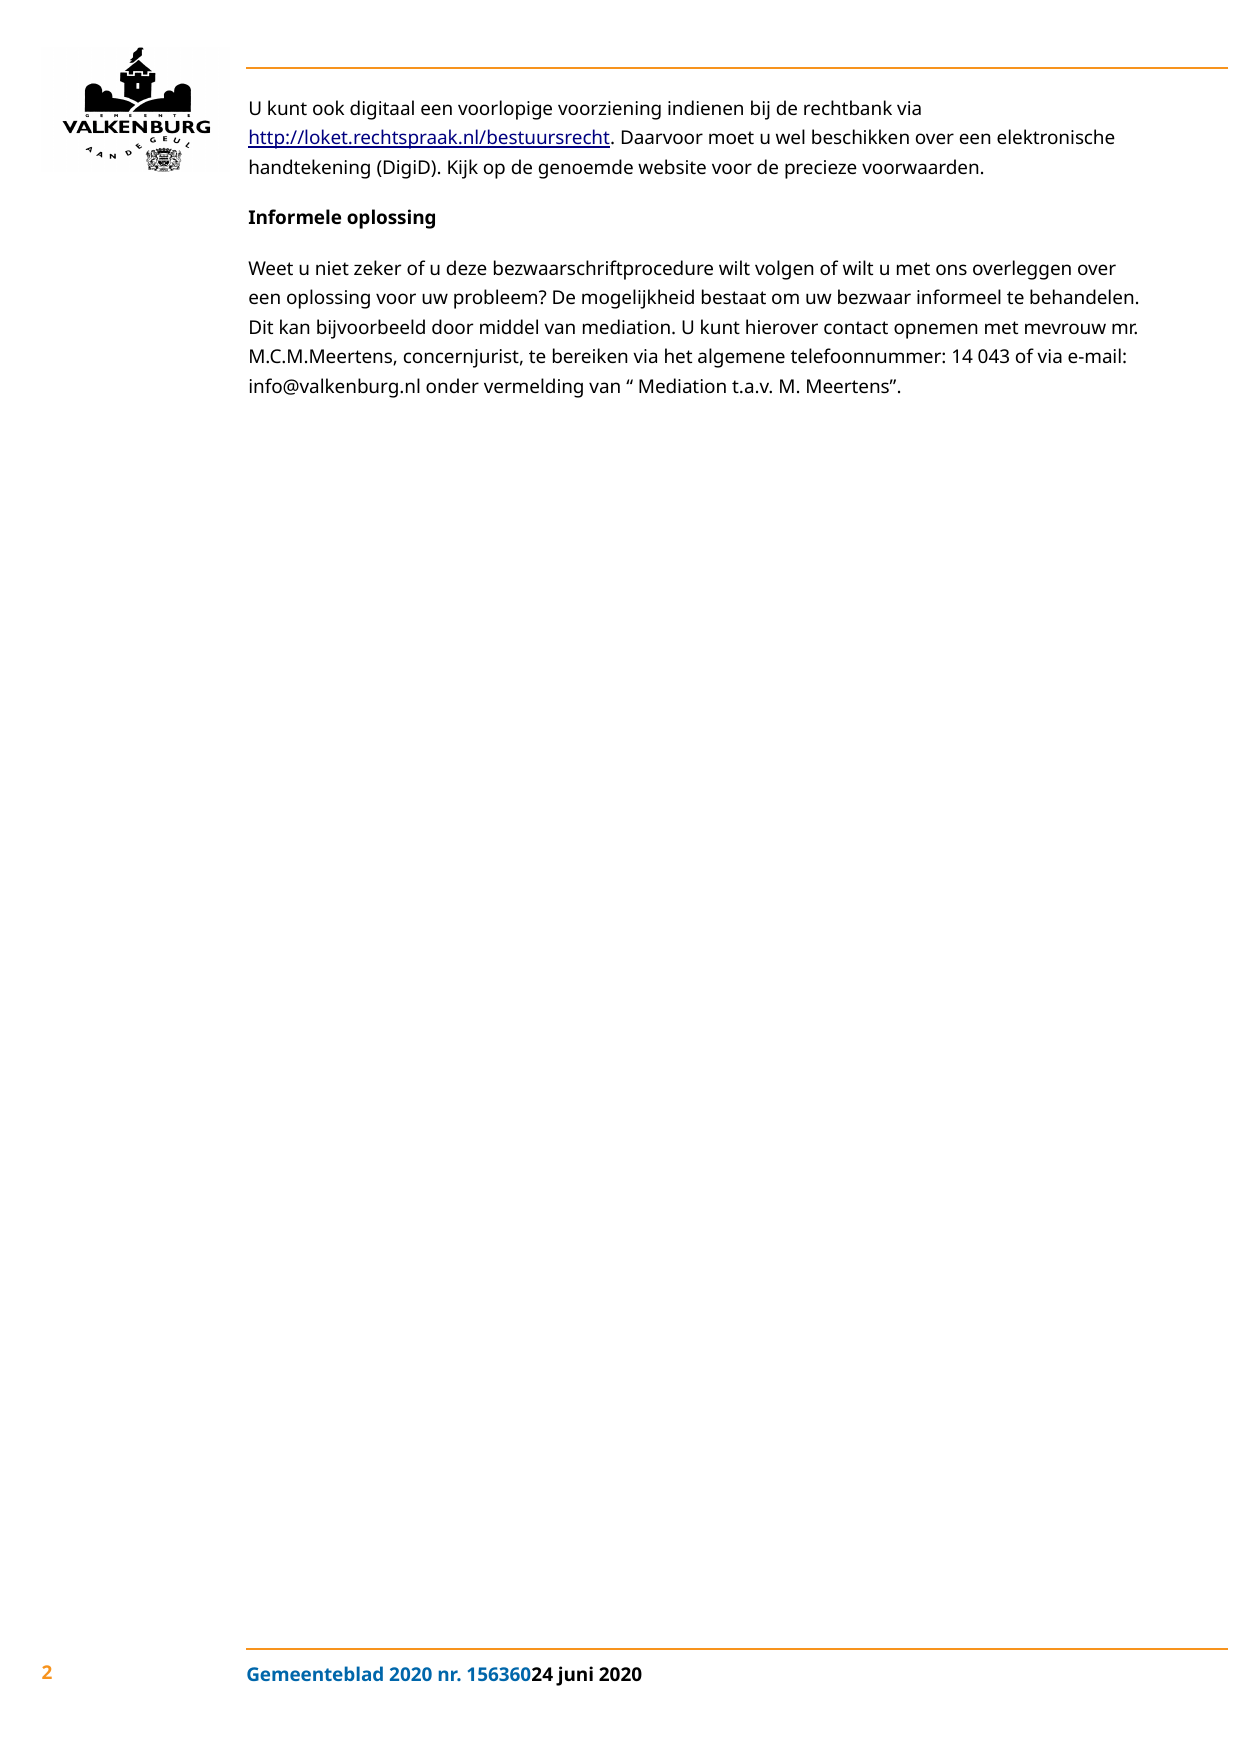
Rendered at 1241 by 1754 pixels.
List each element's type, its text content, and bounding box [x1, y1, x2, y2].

text U kunt ook digitaal een voorlopige voorziening indienen bij de rechtbank via http://loket.rechtspraak.nl/bestuursrecht. Daarvoor moet u wel beschikken over een elektronische handtekening (DigiD). Kijk op de genoemde website voor de precieze voorwaarden. [248, 95, 1152, 180]
text Informele oplossing [248, 204, 1152, 230]
text Weet u niet zeker of u deze bezwaarschriftprocedure wilt volgen of wilt u met ons overleggen over een oplossing voor uw probleem? De mogelijkheid bestaat om uw bezwaar informeel te behandelen. Dit kan bijvoorbeeld door middel van mediation. U kunt hierover contact opnemen met mevrouw mr. M.C.M.Meertens, concernjurist, te bereiken via het algemene telefoonnummer: 14 043 of via e-mail: info@valkenburg.nl onder vermelding van “ Mediation t.a.v. M. Meertens”. [248, 255, 1152, 399]
picture [41, 47, 231, 172]
